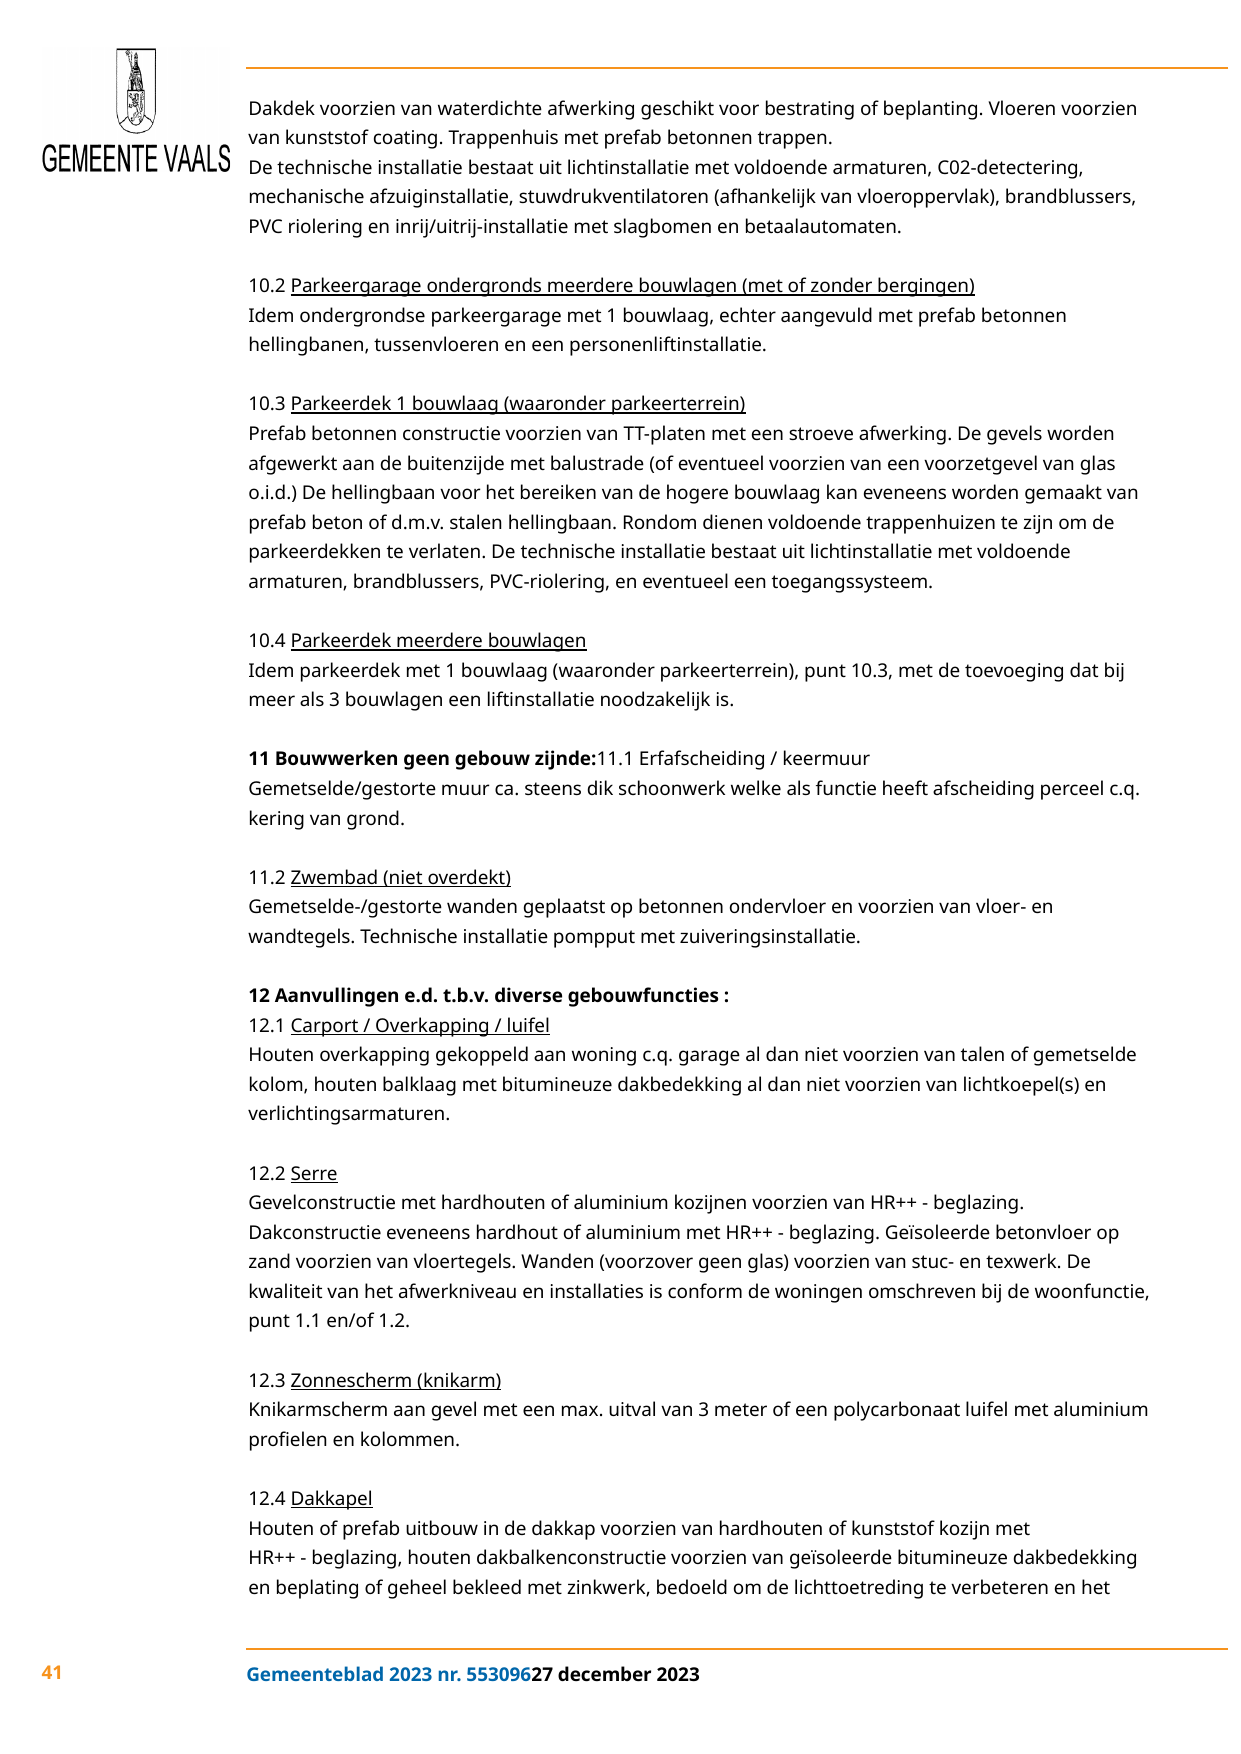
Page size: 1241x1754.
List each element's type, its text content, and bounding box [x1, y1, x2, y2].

text Gemetselde/gestorte muur ca. steens dik schoonwerk welke als functie heeft afscheiding perceel c.q. kering van grond. [248, 775, 1152, 831]
text 12.3 Zonnescherm (knikarm) [248, 1367, 1152, 1393]
picture [41, 47, 231, 172]
text 10.3 Parkeerdek 1 bouwlaag (waaronder parkeerterrein) [248, 391, 1152, 416]
text 11.2 Zwembad (niet overdekt) [248, 864, 1152, 890]
text 10.2 Parkeergarage ondergronds meerdere bouwlagen (met of zonder bergingen) [248, 272, 1152, 298]
text 12.1 Carport / Overkapping / luifel [248, 1012, 1152, 1038]
text Idem parkeerdek met 1 bouwlaag (waaronder parkeerterrein), punt 10.3, met de toevoeging dat bij meer als 3 bouwlagen een liftinstallatie noodzakelijk is. [248, 657, 1152, 712]
text Dakdek voorzien van waterdichte afwerking geschikt voor bestrating of beplanting. Vloeren voorzien van kunststof coating. Trappenhuis met prefab betonnen trappen. [248, 95, 1152, 150]
text 11 Bouwwerken geen gebouw zijnde:11.1 Erfafscheiding / keermuur [248, 746, 1152, 771]
text Houten of prefab uitbouw in de dakkap voorzien van hardhouten of kunststof kozijn met [248, 1515, 1152, 1541]
text Houten overkapping gekoppeld aan woning c.q. garage al dan niet voorzien van talen of gemetselde kolom, houten balklaag met bitumineuze dakbedekking al dan niet voorzien van lichtkoepel(s) en verlichtingsarmaturen. [248, 1041, 1152, 1126]
text De technische installatie bestaat uit lichtinstallatie met voldoende armaturen, C02-detectering, mechanische afzuiginstallatie, stuwdrukventilatoren (afhankelijk van vloeroppervlak), brandblussers, PVC riolering en inrij/uitrij-installatie met slagbomen en betaalautomaten. [248, 154, 1152, 239]
text Knikarmscherm aan gevel met een max. uitval van 3 meter of een polycarbonaat luifel met aluminium profielen en kolommen. [248, 1396, 1152, 1452]
text 10.4 Parkeerdek meerdere bouwlagen [248, 627, 1152, 653]
text Prefab betonnen constructie voorzien van TT-platen met een stroeve afwerking. De gevels worden afgewerkt aan de buitenzijde met balustrade (of eventueel voorzien van een voorzetgevel van glas o.i.d.) De hellingbaan voor het bereiken van de hogere bouwlaag kan eveneens worden gemaakt van prefab beton of d.m.v. stalen hellingbaan. Rondom dienen voldoende trappenhuizen te zijn om de parkeerdekken te verlaten. De technische installatie bestaat uit lichtinstallatie met voldoende armaturen, brandblussers, PVC-riolering, en eventueel een toegangssysteem. [248, 420, 1152, 594]
text Gevelconstructie met hardhouten of aluminium kozijnen voorzien van HR++ - beglazing. Dakconstructie eveneens hardhout of aluminium met HR++ - beglazing. Geïsoleerde betonvloer op zand voorzien van vloertegels. Wanden (voorzover geen glas) voorzien van stuc- en texwerk. De kwaliteit van het afwerkniveau en installaties is conform de woningen omschreven bij de woonfunctie, punt 1.1 en/of 1.2. [248, 1189, 1152, 1333]
text HR++ - beglazing, houten dakbalkenconstructie voorzien van geïsoleerde bitumineuze dakbedekking en beplating of geheel bekleed met zinkwerk, bedoeld om de lichttoetreding te verbeteren en het [248, 1544, 1152, 1600]
text 12 Aanvullingen e.d. t.b.v. diverse gebouwfuncties : [248, 982, 1152, 1008]
text Gemetselde-/gestorte wanden geplaatst op betonnen ondervloer en voorzien van vloer- en wandtegels. Technische installatie pompput met zuiveringsinstallatie. [248, 893, 1152, 949]
text Idem ondergrondse parkeergarage met 1 bouwlaag, echter aangevuld met prefab betonnen hellingbanen, tussenvloeren en een personenliftinstallatie. [248, 302, 1152, 357]
text 12.4 Dakkapel [248, 1485, 1152, 1511]
text 12.2 Serre [248, 1160, 1152, 1186]
